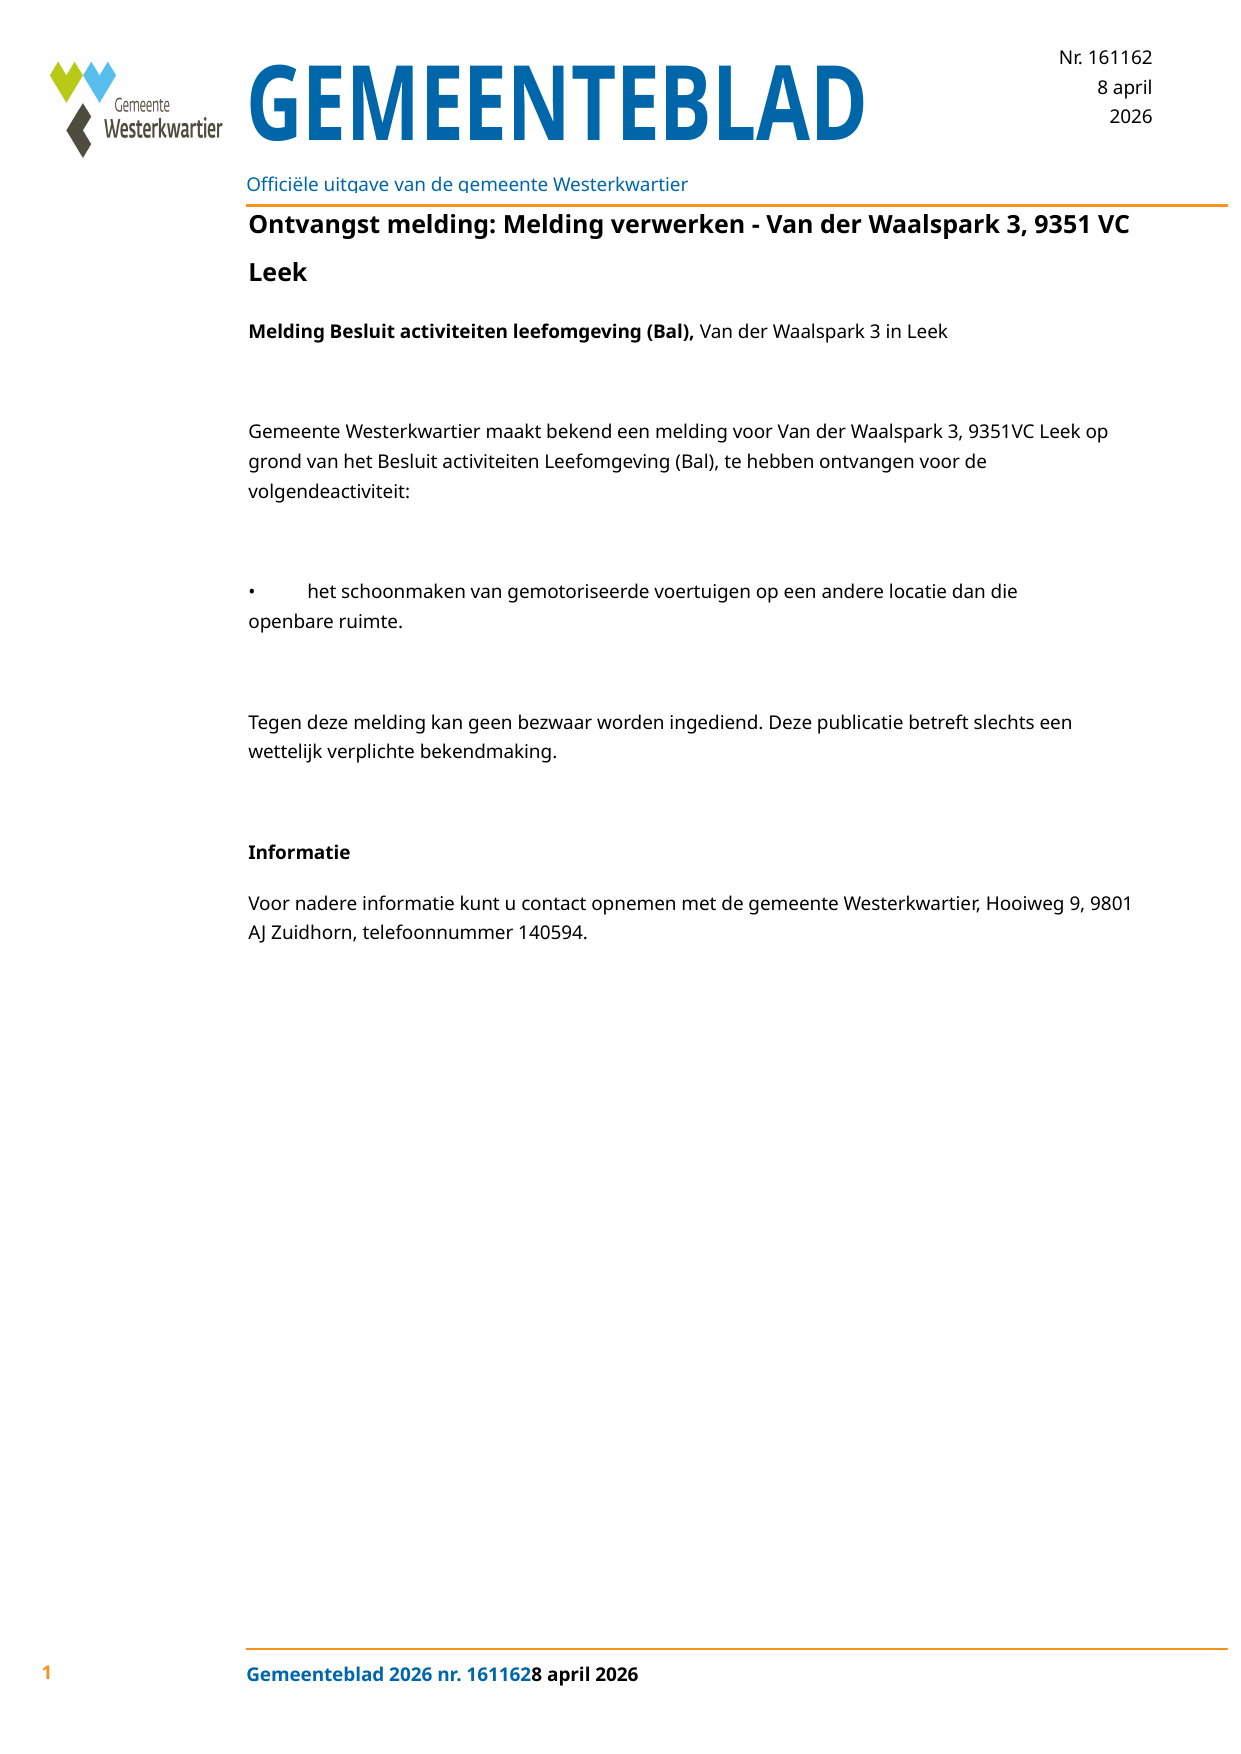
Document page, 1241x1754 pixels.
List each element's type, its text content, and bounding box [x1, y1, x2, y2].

text Voor nadere informatie kunt u contact opnemen met de gemeente Westerkwartier, Hooiweg 9, 9801 AJ Zuidhorn, telefoonnummer 140594. [248, 890, 1152, 945]
picture [41, 47, 231, 172]
text openbare ruimte. [248, 608, 1152, 634]
list het schoonmaken van gemotoriseerde voertuigen op een andere locatie dan die [248, 579, 1152, 604]
text Ontvangst melding: Melding verwerken - Van der Waalspark 3, 9351 VC Leek [248, 207, 1152, 288]
text Tegen deze melding kan geen bezwaar worden ingediend. Deze publicatie betreft slechts een wettelijk verplichte bekendmaking. [248, 709, 1152, 764]
text Informatie [248, 839, 1152, 865]
text Gemeente Westerkwartier maakt bekend een melding voor Van der Waalspark 3, 9351VC Leek op grond van het Besluit activiteiten Leefomgeving (Bal), te hebben ontvangen voor de volgendeactiviteit: [248, 419, 1152, 504]
text Melding Besluit activiteiten leefomgeving (Bal), Van der Waalspark 3 in Leek [248, 318, 1152, 344]
